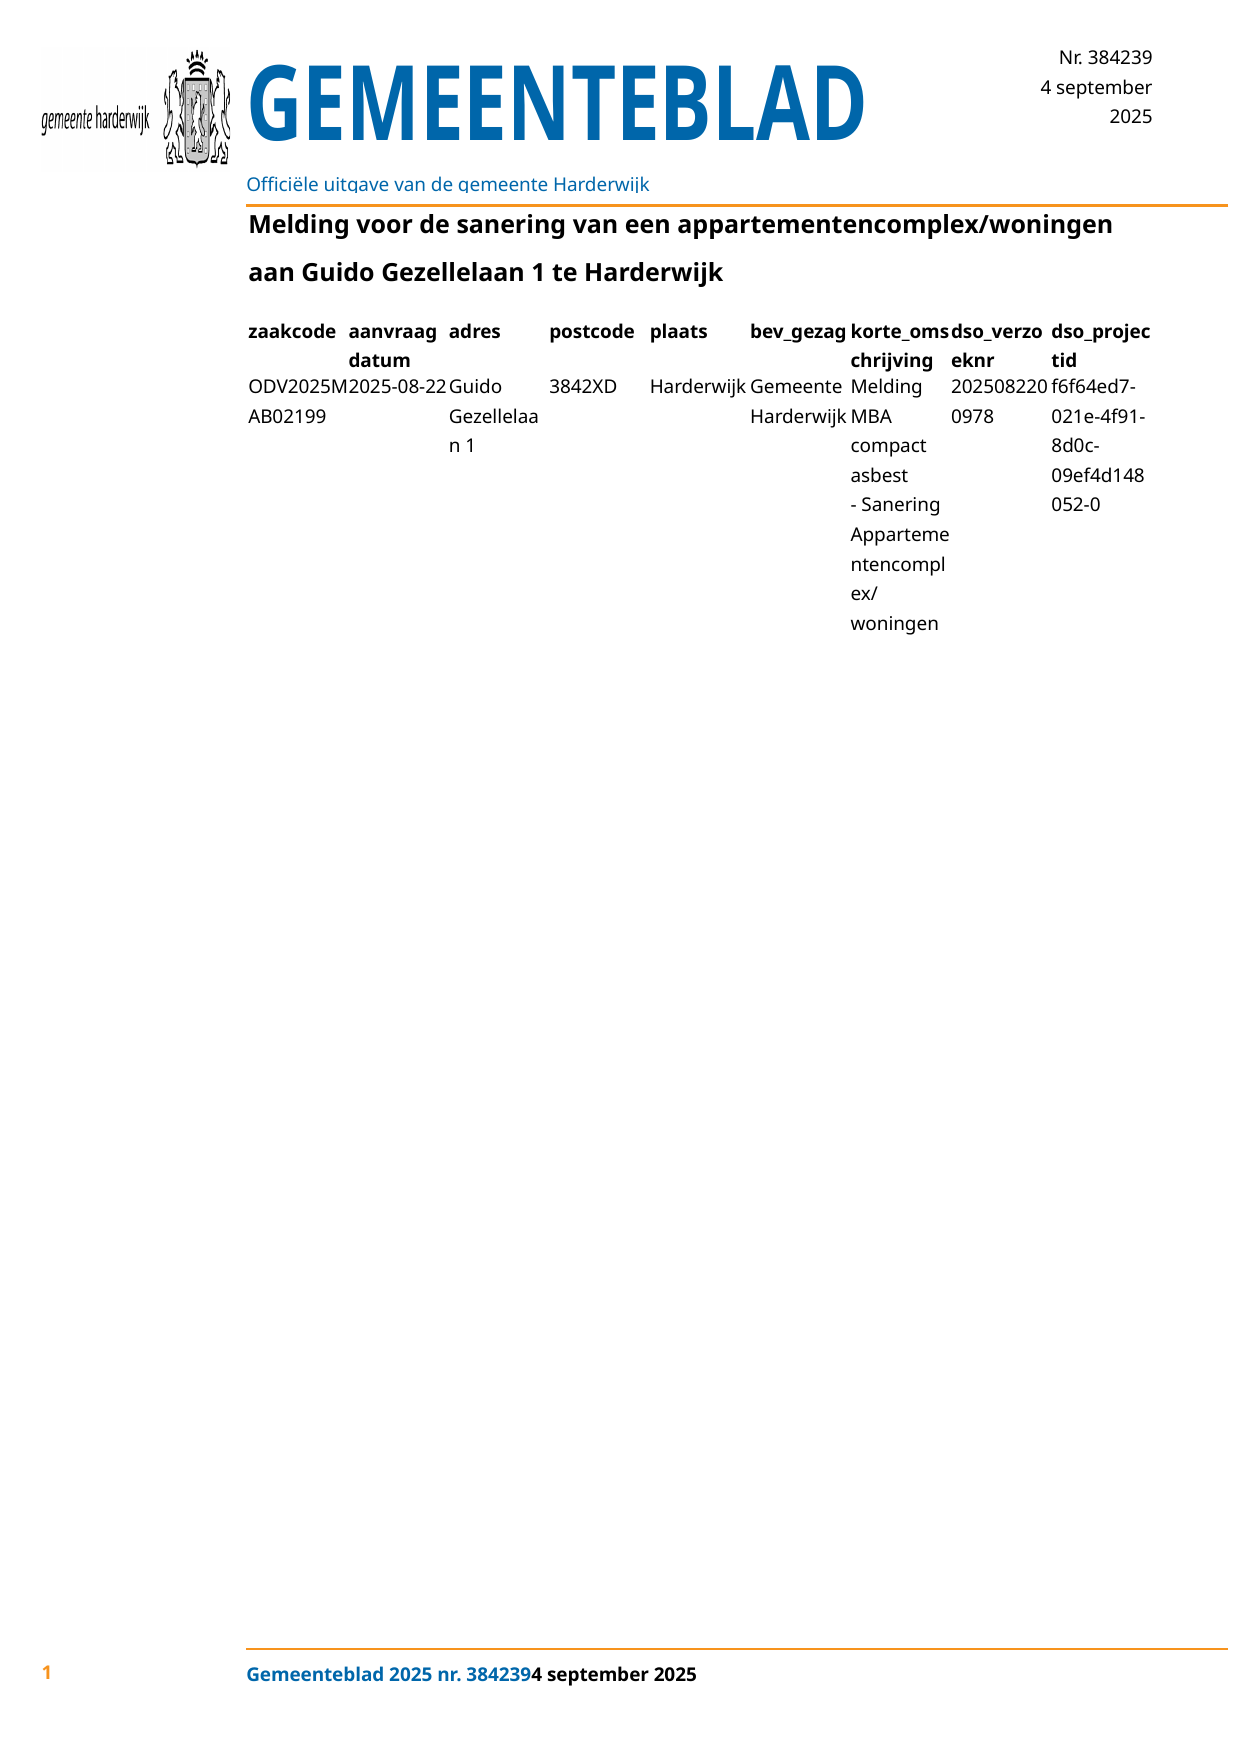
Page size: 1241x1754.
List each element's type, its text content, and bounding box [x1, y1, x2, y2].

table_header adres [449, 318, 549, 373]
table_header dso_verzoeknr [951, 318, 1051, 373]
table_header dso_projectid [1051, 318, 1152, 373]
table_cell 3842XD [549, 373, 649, 636]
table_header zaakcode [248, 318, 348, 373]
table_cell 2025-08-22 [348, 373, 449, 636]
table_header korte_omschrijving [850, 318, 951, 373]
table_cell ODV2025MAB02199 [248, 373, 348, 636]
text Melding voor de sanering van een appartementencomplex/woningen aan Guido Gezellelaan 1 te Harderwijk [248, 207, 1152, 288]
table_header aanvraagdatum [348, 318, 449, 373]
table_cell f6f64ed7-021e-4f91-8d0c-09ef4d148052-0 [1051, 373, 1152, 636]
table_cell Melding MBA compact asbest - Sanering Appartementencomplex/ woningen [850, 373, 951, 636]
table_header postcode [549, 318, 649, 373]
picture [41, 47, 231, 172]
table_header bev_gezag [750, 318, 850, 373]
table_header plaats [650, 318, 750, 373]
table_cell 2025082200978 [951, 373, 1051, 636]
table_cell Gemeente Harderwijk [750, 373, 850, 636]
table_cell Guido Gezellelaan 1 [449, 373, 549, 636]
table_cell Harderwijk [650, 373, 750, 636]
